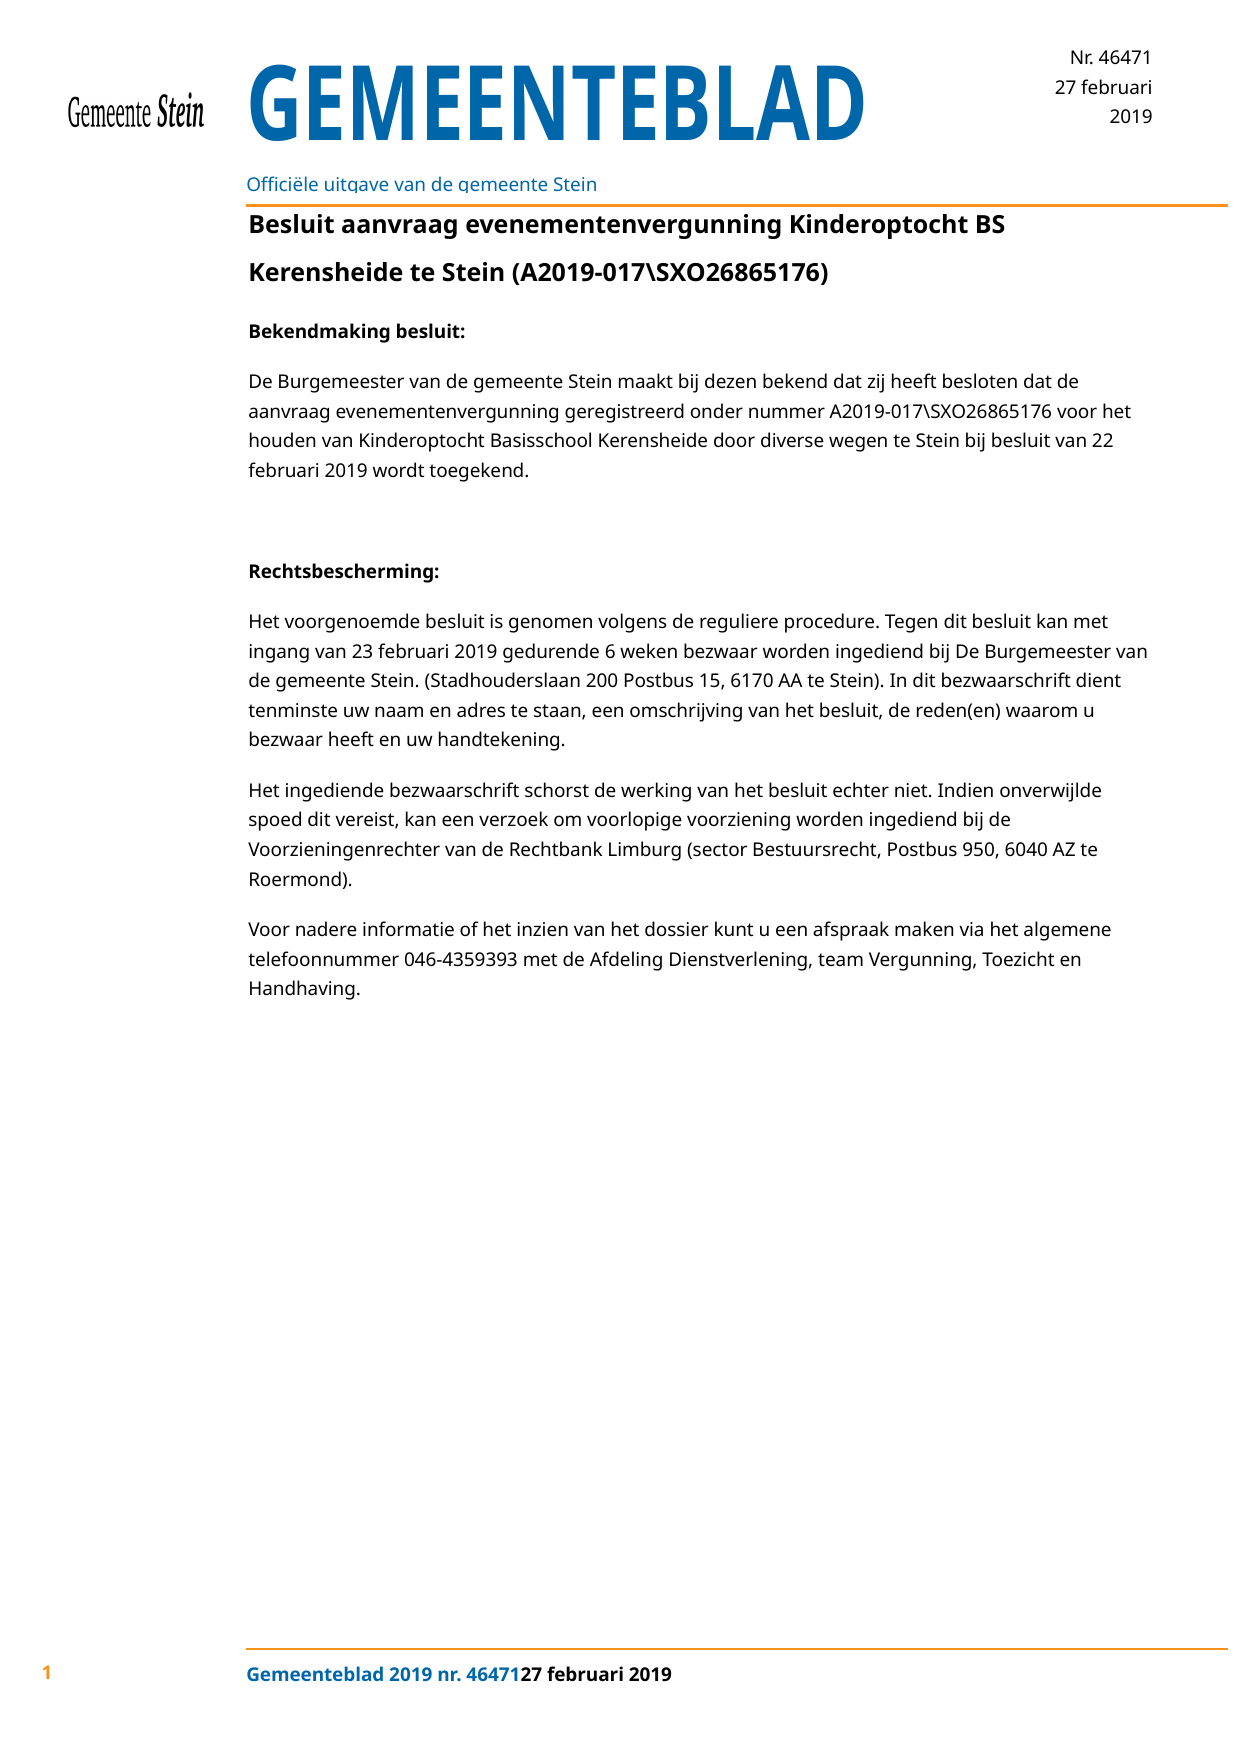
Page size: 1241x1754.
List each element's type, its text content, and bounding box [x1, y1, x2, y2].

text Het voorgenoemde besluit is genomen volgens de reguliere procedure. Tegen dit besluit kan met ingang van 23 februari 2019 gedurende 6 weken bezwaar worden ingediend bij De Burgemeester van de gemeente Stein. (Stadhouderslaan 200 Postbus 15, 6170 AA te Stein). In dit bezwaarschrift dient tenminste uw naam en adres te staan, een omschrijving van het besluit, de reden(en) waarom u bezwaar heeft en uw handtekening. [248, 608, 1152, 752]
text Rechtsbescherming: [248, 558, 1152, 584]
text Besluit aanvraag evenementenvergunning Kinderoptocht BS Kerensheide te Stein (A2019-017\SXO26865176) [248, 207, 1152, 288]
text De Burgemeester van de gemeente Stein maakt bij dezen bekend dat zij heeft besloten dat de aanvraag evenementenvergunning geregistreerd onder nummer A2019-017\SXO26865176 voor het houden van Kinderoptocht Basisschool Kerensheide door diverse wegen te Stein bij besluit van 22 februari 2019 wordt toegekend. [248, 368, 1152, 483]
text Voor nadere informatie of het inzien van het dossier kunt u een afspraak maken via het algemene telefoonnummer 046-4359393 met de Afdeling Dienstverlening, team Vergunning, Toezicht en Handhaving. [248, 916, 1152, 1001]
picture [41, 47, 231, 172]
text Bekendmaking besluit: [248, 318, 1152, 344]
text Het ingediende bezwaarschrift schorst de werking van het besluit echter niet. Indien onverwijlde spoed dit vereist, kan een verzoek om voorlopige voorziening worden ingediend bij de Voorzieningenrechter van de Rechtbank Limburg (sector Bestuursrecht, Postbus 950, 6040 AZ te Roermond). [248, 777, 1152, 892]
